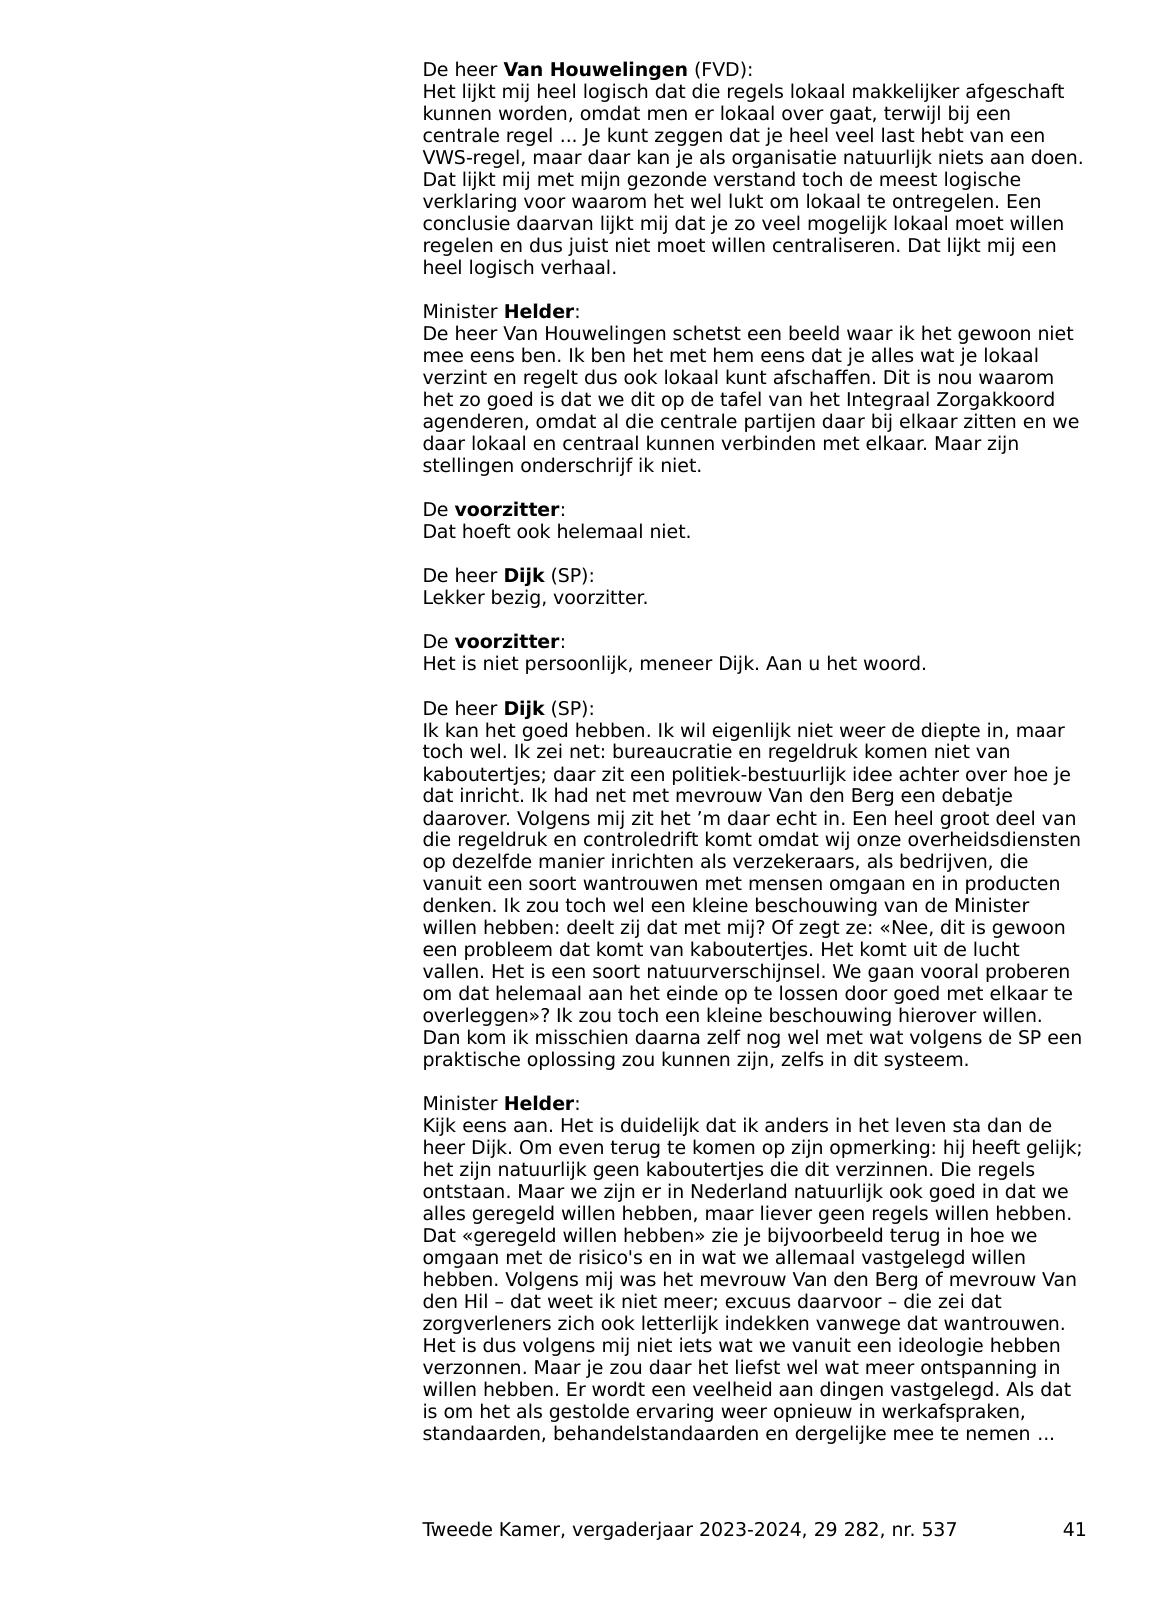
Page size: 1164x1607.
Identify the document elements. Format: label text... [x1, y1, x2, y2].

text De heer Van Houwelingen schetst een beeld waar ik het gewoon niet mee eens ben. Ik ben het met hem eens dat je alles wat je lokaal verzint en regelt dus ook lokaal kunt afschaffen. Dit is nou waarom het zo goed is dat we dit op de tafel van het Integraal Zorgakkoord agenderen, omdat al die centrale partijen daar bij elkaar zitten en we daar lokaal en centraal kunnen verbinden met elkaar. Maar zijn stellingen onderschrijf ik niet. [422, 323, 1087, 477]
text Het is niet persoonlijk, meneer Dijk. Aan u het woord. [422, 653, 1087, 675]
text De voorzitter: [422, 631, 1087, 653]
text Het lijkt mij heel logisch dat die regels lokaal makkelijker afgeschaft kunnen worden, omdat men er lokaal over gaat, terwijl bij een centrale regel ... Je kunt zeggen dat je heel veel last hebt van een VWS-regel, maar daar kan je als organisatie natuurlijk niets aan doen. Dat lijkt mij met mijn gezonde verstand toch de meest logische verklaring voor waarom het wel lukt om lokaal te ontregelen. Een conclusie daarvan lijkt mij dat je zo veel mogelijk lokaal moet willen regelen en dus juist niet moet willen centraliseren. Dat lijkt mij een heel logisch verhaal. [422, 81, 1087, 279]
text Kijk eens aan. Het is duidelijk dat ik anders in het leven sta dan de heer Dijk. Om even terug te komen op zijn opmerking: hij heeft gelijk; het zijn natuurlijk geen kaboutertjes die dit verzinnen. Die regels ontstaan. Maar we zijn er in Nederland natuurlijk ook goed in dat we alles geregeld willen hebben, maar liever geen regels willen hebben. Dat «geregeld willen hebben» zie je bijvoorbeeld terug in hoe we omgaan met de risico's en in wat we allemaal vastgelegd willen hebben. Volgens mij was het mevrouw Van den Berg of mevrouw Van den Hil – dat weet ik niet meer; excuus daarvoor – die zei dat zorgverleners zich ook letterlijk indekken vanwege dat wantrouwen. Het is dus volgens mij niet iets wat we vanuit een ideologie hebben verzonnen. Maar je zou daar het liefst wel wat meer ontspanning in willen hebben. Er wordt een veelheid aan dingen vastgelegd. Als dat is om het als gestolde ervaring weer opnieuw in werkafspraken, standaarden, behandelstandaarden en dergelijke mee te nemen ... [422, 1115, 1087, 1445]
text De heer Van Houwelingen (FVD): [422, 59, 1087, 81]
text Lekker bezig, voorzitter. [422, 587, 1087, 609]
text Dat hoeft ook helemaal niet. [422, 521, 1087, 543]
text De heer Dijk (SP): [422, 697, 1087, 719]
text Minister Helder: [422, 1093, 1087, 1115]
text Minister Helder: [422, 301, 1087, 323]
text Ik kan het goed hebben. Ik wil eigenlijk niet weer de diepte in, maar toch wel. Ik zei net: bureaucratie en regeldruk komen niet van kaboutertjes; daar zit een politiek-bestuurlijk idee achter over hoe je dat inricht. Ik had net met mevrouw Van den Berg een debatje daarover. Volgens mij zit het ’m daar echt in. Een heel groot deel van die regeldruk en controledrift komt omdat wij onze overheidsdiensten op dezelfde manier inrichten als verzekeraars, als bedrijven, die vanuit een soort wantrouwen met mensen omgaan en in producten denken. Ik zou toch wel een kleine beschouwing van de Minister willen hebben: deelt zij dat met mij? Of zegt ze: «Nee, dit is gewoon een probleem dat komt van kaboutertjes. Het komt uit de lucht vallen. Het is een soort natuurverschijnsel. We gaan vooral proberen om dat helemaal aan het einde op te lossen door goed met elkaar te overleggen»? Ik zou toch een kleine beschouwing hierover willen. Dan kom ik misschien daarna zelf nog wel met wat volgens de SP een praktische oplossing zou kunnen zijn, zelfs in dit systeem. [422, 719, 1087, 1071]
text De heer Dijk (SP): [422, 565, 1087, 587]
text De voorzitter: [422, 499, 1087, 521]
